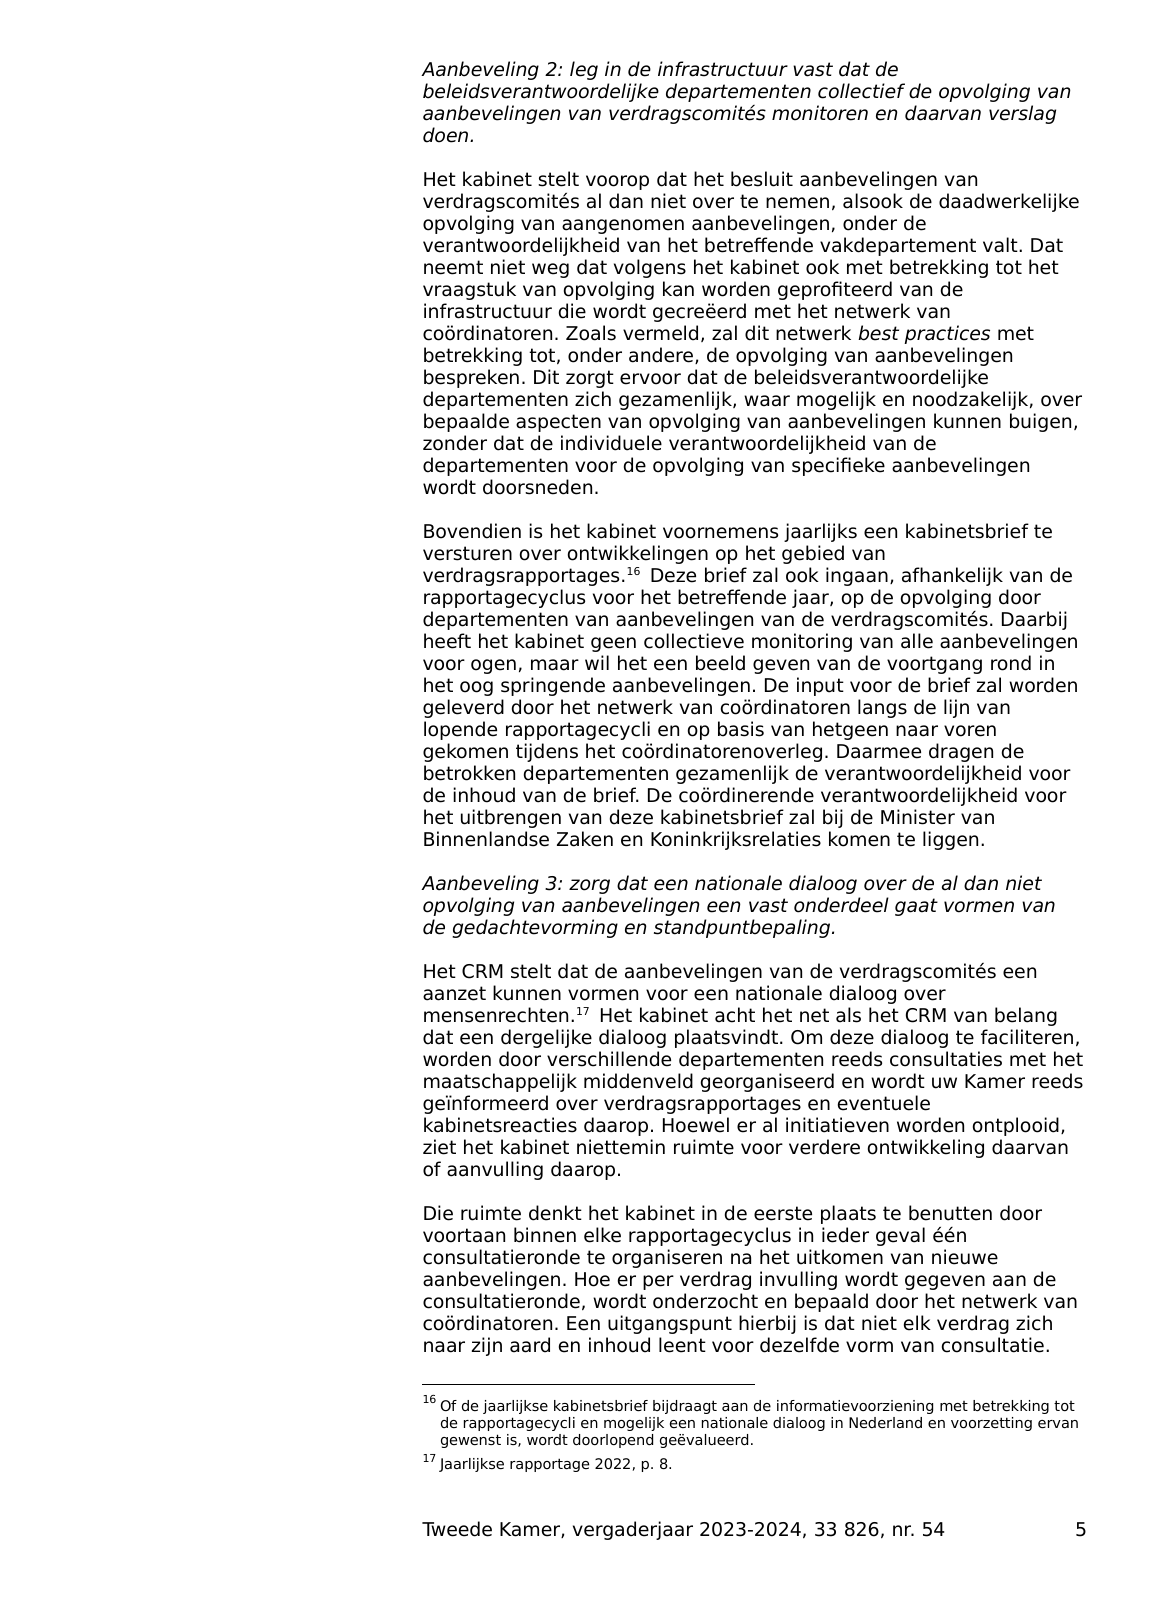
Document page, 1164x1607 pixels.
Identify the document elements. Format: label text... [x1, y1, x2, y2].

text Het CRM stelt dat de aanbevelingen van de verdragscomités een aanzet kunnen vormen voor een nationale dialoog over mensenrechten. Het kabinet acht het net als het CRM van belang dat een dergelijke dialoog plaatsvindt. Om deze dialoog te faciliteren, worden door verschillende departementen reeds consultaties met het maatschappelijk middenveld georganiseerd en wordt uw Kamer reeds geïnformeerd over verdragsrapportages en eventuele kabinetsreacties daarop. Hoewel er al initiatieven worden ontplooid, ziet het kabinet niettemin ruimte voor verdere ontwikkeling daarvan of aanvulling daarop. [422, 961, 1087, 1181]
text Die ruimte denkt het kabinet in de eerste plaats te benutten door voortaan binnen elke rapportagecyclus in ieder geval één consultatieronde te organiseren na het uitkomen van nieuwe aanbevelingen. Hoe er per verdrag invulling wordt gegeven aan de consultatieronde, wordt onderzocht en bepaald door het netwerk van coördinatoren. Een uitgangspunt hierbij is dat niet elk verdrag zich naar zijn aard en inhoud leent voor dezelfde vorm van consultatie. [422, 1203, 1087, 1357]
text Of de jaarlijkse kabinetsbrief bijdraagt aan de informatievoorziening met betrekking tot de rapportagecycli en mogelijk een nationale dialoog in Nederland en voorzetting ervan gewenst is, wordt doorlopend geëvalueerd. [422, 1393, 1087, 1449]
text Het kabinet stelt voorop dat het besluit aanbevelingen van verdragscomités al dan niet over te nemen, alsook de daadwerkelijke opvolging van aangenomen aanbevelingen, onder de verantwoordelijkheid van het betreffende vakdepartement valt. Dat neemt niet weg dat volgens het kabinet ook met betrekking tot het vraagstuk van opvolging kan worden geprofiteerd van de infrastructuur die wordt gecreëerd met het netwerk van coördinatoren. Zoals vermeld, zal dit netwerk best practices met betrekking tot, onder andere, de opvolging van aanbevelingen bespreken. Dit zorgt ervoor dat de beleidsverantwoordelijke departementen zich gezamenlijk, waar mogelijk en noodzakelijk, over bepaalde aspecten van opvolging van aanbevelingen kunnen buigen, zonder dat de individuele verantwoordelijkheid van de departementen voor de opvolging van specifieke aanbevelingen wordt doorsneden. [422, 169, 1087, 499]
text Aanbeveling 2: leg in de infrastructuur vast dat de beleidsverantwoordelijke departementen collectief de opvolging van aanbevelingen van verdragscomités monitoren en daarvan verslag doen. [422, 59, 1087, 147]
text Jaarlijkse rapportage 2022, p. 8. [422, 1452, 1087, 1474]
text Bovendien is het kabinet voornemens jaarlijks een kabinetsbrief te versturen over ontwikkelingen op het gebied van verdragsrapportages. Deze brief zal ook ingaan, afhankelijk van de rapportagecyclus voor het betreffende jaar, op de opvolging door departementen van aanbevelingen van de verdragscomités. Daarbij heeft het kabinet geen collectieve monitoring van alle aanbevelingen voor ogen, maar wil het een beeld geven van de voortgang rond in het oog springende aanbevelingen. De input voor de brief zal worden geleverd door het netwerk van coördinatoren langs de lijn van lopende rapportagecycli en op basis van hetgeen naar voren gekomen tijdens het coördinatorenoverleg. Daarmee dragen de betrokken departementen gezamenlijk de verantwoordelijkheid voor de inhoud van de brief. De coördinerende verantwoordelijkheid voor het uitbrengen van deze kabinetsbrief zal bij de Minister van Binnenlandse Zaken en Koninkrijksrelaties komen te liggen. [422, 521, 1087, 851]
text Aanbeveling 3: zorg dat een nationale dialoog over de al dan niet opvolging van aanbevelingen een vast onderdeel gaat vormen van de gedachtevorming en standpuntbepaling. [422, 873, 1087, 939]
